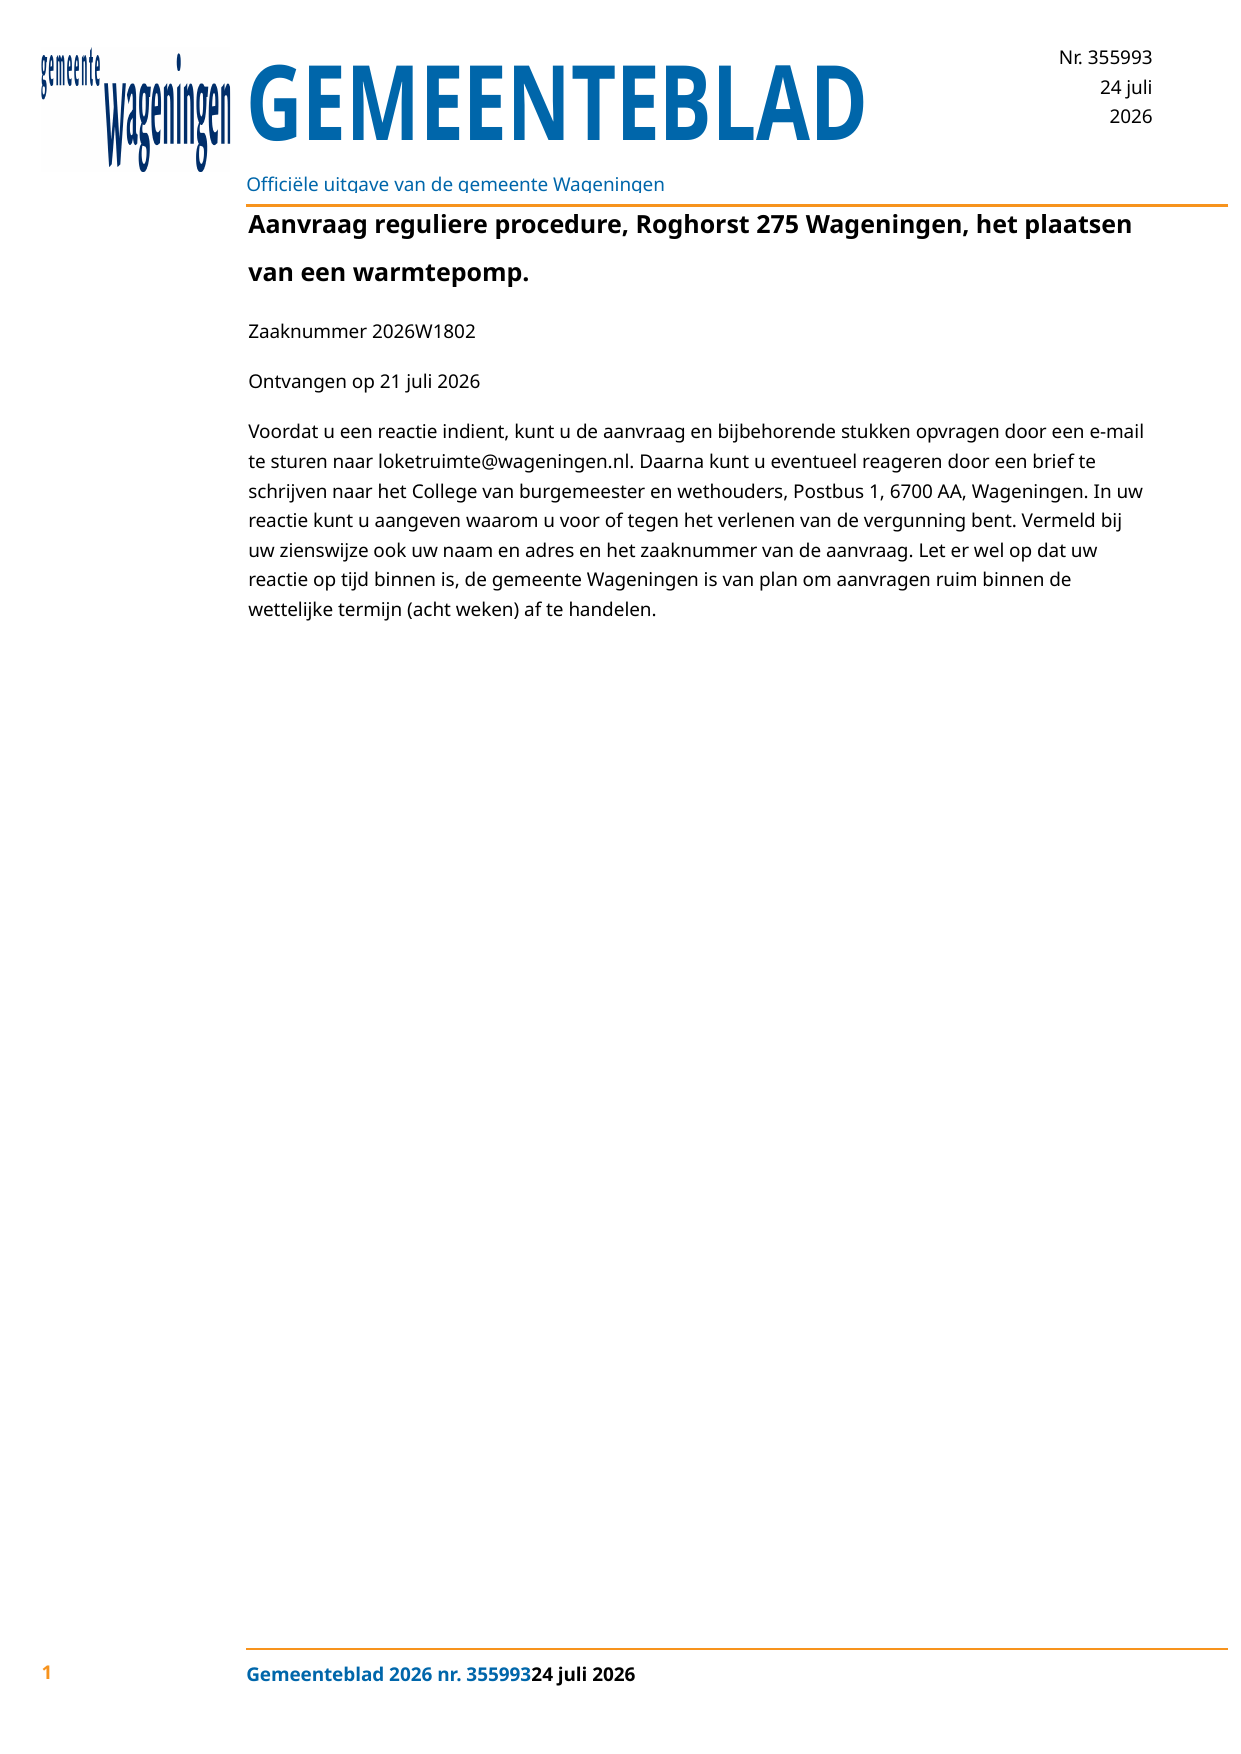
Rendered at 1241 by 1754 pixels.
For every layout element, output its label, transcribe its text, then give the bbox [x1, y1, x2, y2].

text Zaaknummer 2026W1802 [248, 318, 1152, 344]
text Aanvraag reguliere procedure, Roghorst 275 Wageningen, het plaatsen van een warmtepomp. [248, 207, 1152, 288]
text Voordat u een reactie indient, kunt u de aanvraag en bijbehorende stukken opvragen door een e-mail te sturen naar loketruimte@wageningen.nl. Daarna kunt u eventueel reageren door een brief te schrijven naar het College van burgemeester en wethouders, Postbus 1, 6700 AA, Wageningen. In uw reactie kunt u aangeven waarom u voor of tegen het verlenen van de vergunning bent. Vermeld bij uw zienswijze ook uw naam en adres en het zaaknummer van de aanvraag. Let er wel op dat uw reactie op tijd binnen is, de gemeente Wageningen is van plan om aanvragen ruim binnen de wettelijke termijn (acht weken) af te handelen. [248, 419, 1152, 622]
text Ontvangen op 21 juli 2026 [248, 368, 1152, 394]
picture [41, 47, 231, 172]
